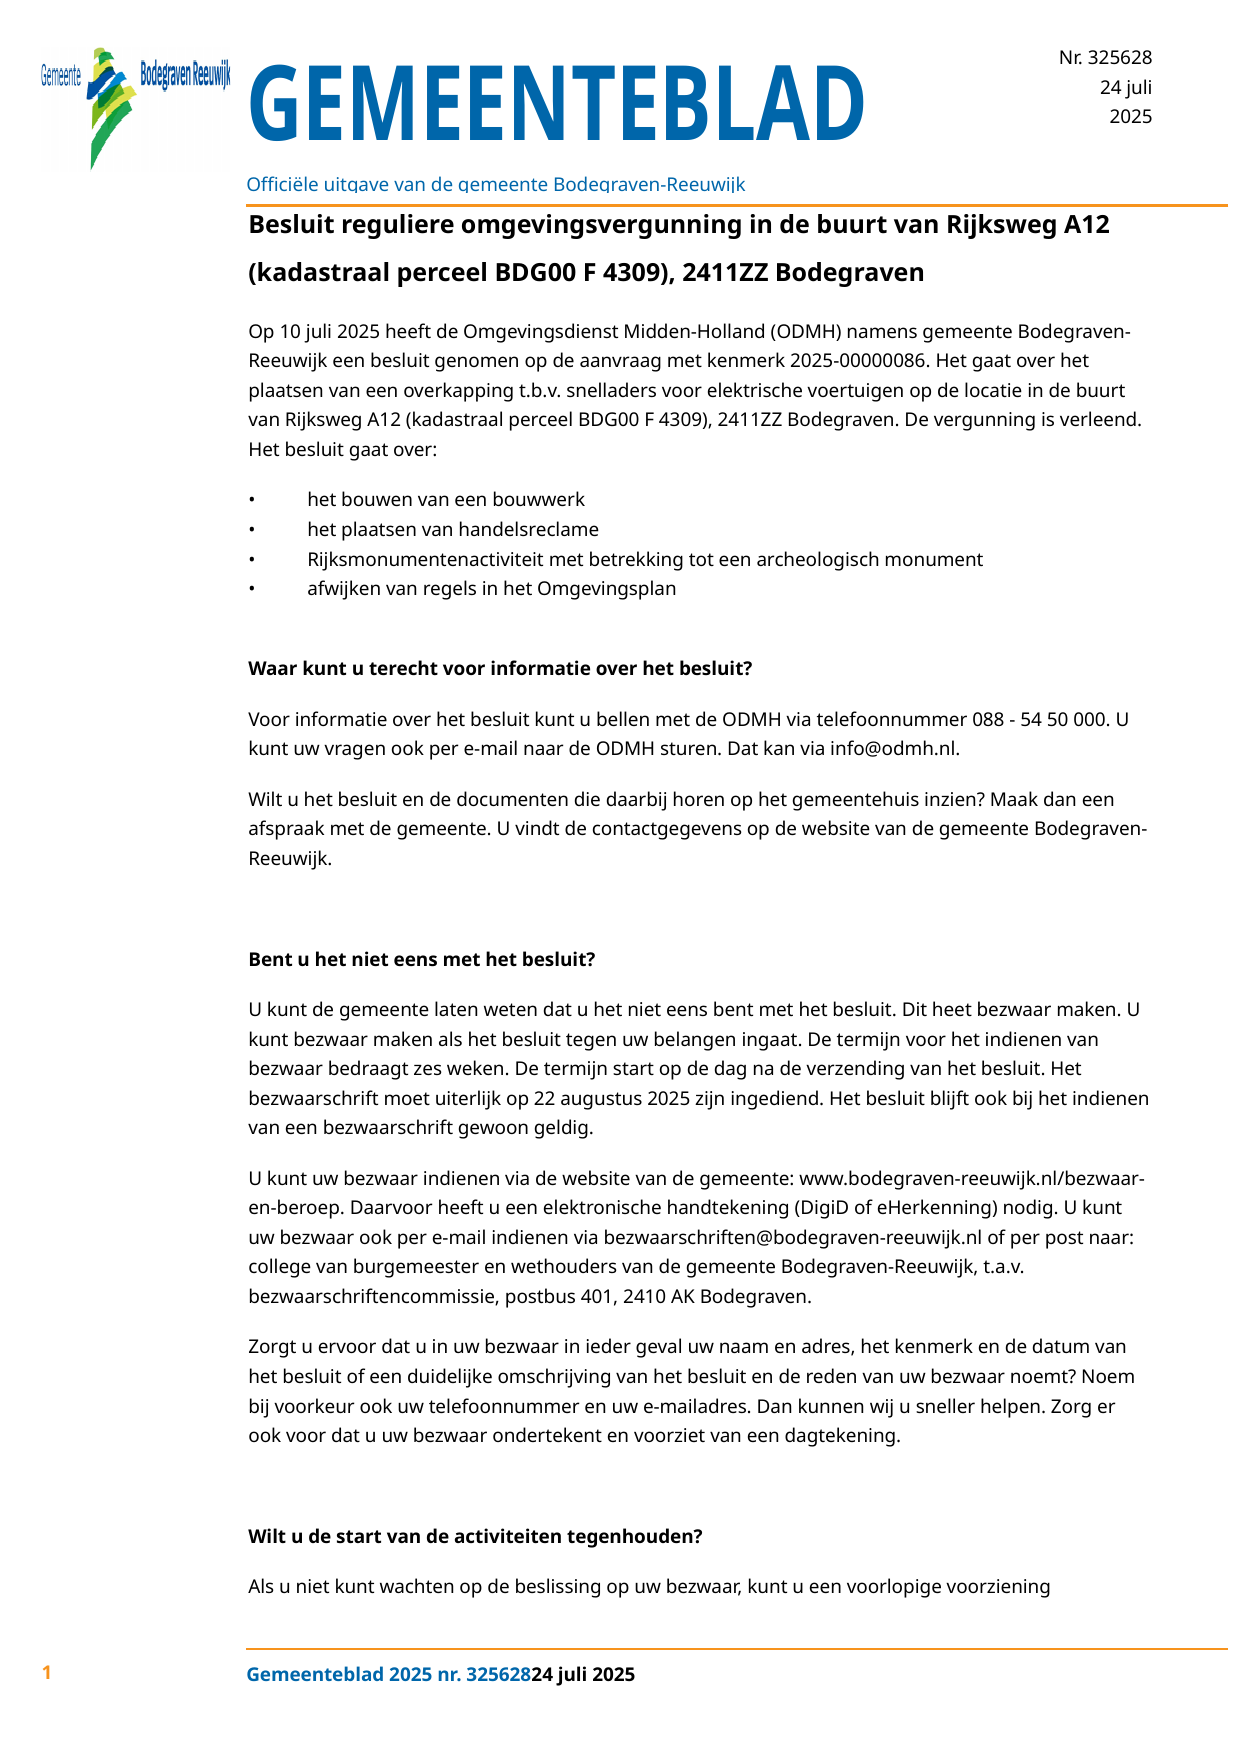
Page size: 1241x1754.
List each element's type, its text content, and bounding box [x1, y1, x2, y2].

text Zorgt u ervoor dat u in uw bezwaar in ieder geval uw naam en adres, het kenmerk en de datum van het besluit of een duidelijke omschrijving van het besluit en de reden van uw bezwaar noemt? Noem bij voorkeur ook uw telefoonnummer en uw e-mailadres. Dan kunnen wij u sneller helpen. Zorg er ook voor dat u uw bezwaar ondertekent en voorziet van een dagtekening. [248, 1334, 1152, 1448]
list het bouwen van een bouwwerk [248, 487, 1152, 512]
text Als u niet kunt wachten op de beslissing op uw bezwaar, kunt u een voorlopige voorziening [248, 1574, 1152, 1599]
text Wilt u de start van de activiteiten tegenhouden? [248, 1523, 1152, 1549]
picture [41, 47, 231, 172]
list het plaatsen van handelsreclame [248, 516, 1152, 542]
text U kunt uw bezwaar indienen via de website van de gemeente: www.bodegraven-reeuwijk.nl/bezwaar-en-beroep. Daarvoor heeft u een elektronische handtekening (DigiD of eHerkenning) nodig. U kunt uw bezwaar ook per e-mail indienen via bezwaarschriften@bodegraven-reeuwijk.nl of per post naar: college van burgemeester en wethouders van de gemeente Bodegraven-Reeuwijk, t.a.v. bezwaarschriftencommissie, postbus 401, 2410 AK Bodegraven. [248, 1165, 1152, 1309]
text Voor informatie over het besluit kunt u bellen met de ODMH via telefoonnummer 088 - 54 50 000. U kunt uw vragen ook per e-mail naar de ODMH sturen. Dat kan via info@odmh.nl. [248, 706, 1152, 761]
text Op 10 juli 2025 heeft de Omgevingsdienst Midden-Holland (ODMH) namens gemeente Bodegraven-Reeuwijk een besluit genomen op de aanvraag met kenmerk 2025-00000086. Het gaat over het plaatsen van een overkapping t.b.v. snelladers voor elektrische voertuigen op de locatie in de buurt van Rijksweg A12 (kadastraal perceel BDG00 F 4309), 2411ZZ Bodegraven. De vergunning is verleend. Het besluit gaat over: [248, 318, 1152, 462]
list afwijken van regels in het Omgevingsplan [248, 575, 1152, 601]
text Besluit reguliere omgevingsvergunning in de buurt van Rijksweg A12 (kadastraal perceel BDG00 F 4309), 2411ZZ Bodegraven [248, 207, 1152, 288]
text U kunt de gemeente laten weten dat u het niet eens bent met het besluit. Dit heet bezwaar maken. U kunt bezwaar maken als het besluit tegen uw belangen ingaat. De termijn voor het indienen van bezwaar bedraagt zes weken. De termijn start op de dag na de verzending van het besluit. Het bezwaarschrift moet uiterlijk op 22 augustus 2025 zijn ingediend. Het besluit blijft ook bij het indienen van een bezwaarschrift gewoon geldig. [248, 996, 1152, 1140]
text Wilt u het besluit en de documenten die daarbij horen op het gemeentehuis inzien? Maak dan een afspraak met de gemeente. U vindt de contactgegevens op de website van de gemeente Bodegraven-Reeuwijk. [248, 786, 1152, 871]
text Waar kunt u terecht voor informatie over het besluit? [248, 655, 1152, 681]
text Bent u het niet eens met het besluit? [248, 946, 1152, 972]
list Rijksmonumentenactiviteit met betrekking tot een archeologisch monument [248, 546, 1152, 572]
